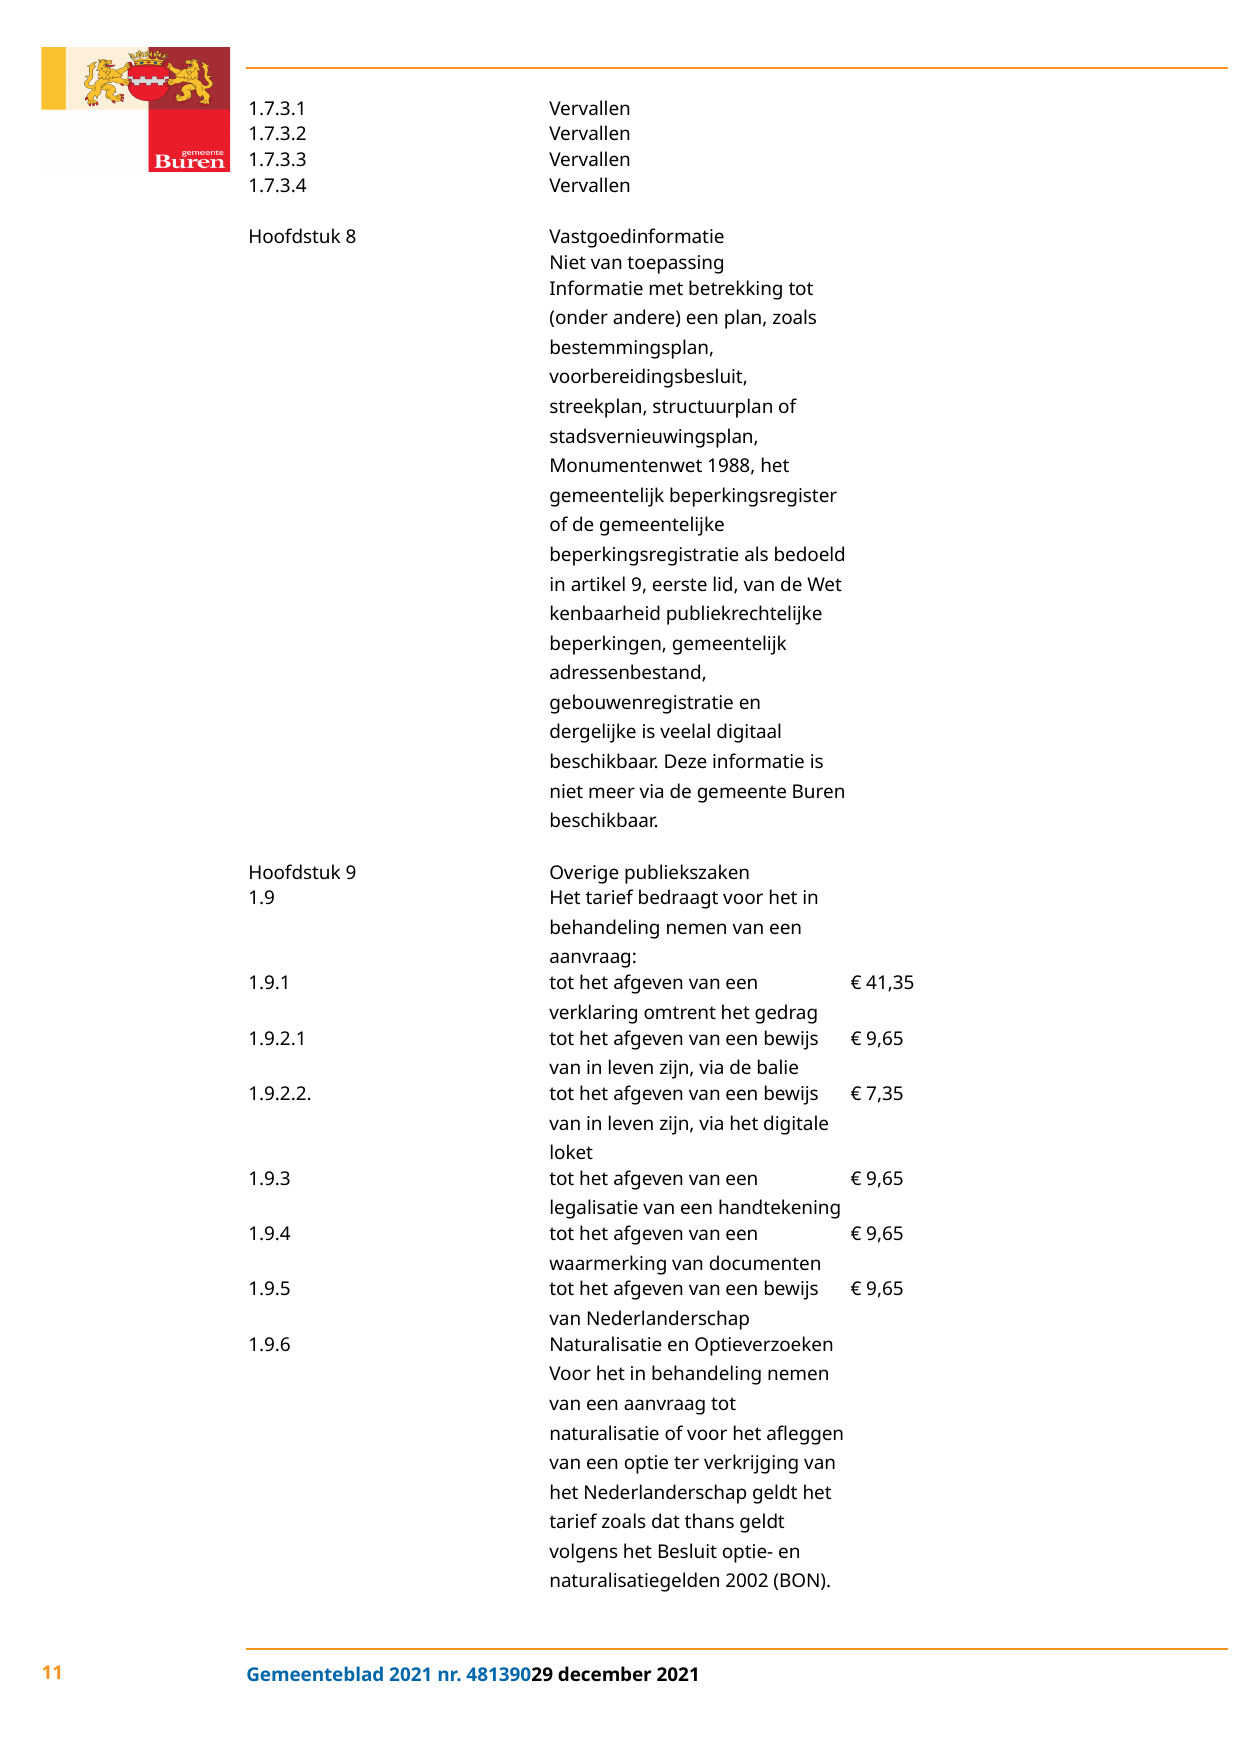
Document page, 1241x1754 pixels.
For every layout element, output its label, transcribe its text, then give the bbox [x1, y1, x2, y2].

table_cell [850, 146, 1152, 172]
table_cell Vastgoedinformatie [549, 224, 850, 249]
table_cell 1.7.3.1 [248, 95, 549, 121]
table_cell 1.7.3.2 [248, 121, 549, 146]
table_cell [850, 121, 1152, 146]
table_cell Overige publiekszaken [549, 859, 850, 884]
table_cell [248, 833, 549, 859]
table_cell € 41,35 [850, 970, 1152, 1025]
table_cell Vervallen [549, 95, 850, 121]
table_cell [850, 885, 1152, 969]
table_cell [850, 198, 1152, 223]
table_cell 1.9.6 [248, 1331, 549, 1593]
table_cell 1.9.1 [248, 970, 549, 1025]
table_cell Informatie met betrekking tot (onder andere) een plan, zoals bestemmingsplan, voorbereidingsbesluit, streekplan, structuurplan of stadsvernieuwingsplan, Monumentenwet 1988, het gemeentelijk beperkingsregister of de gemeentelijke beperkingsregistratie als bedoeld in artikel 9, eerste lid, van de Wet kenbaarheid publiekrechtelijke beperkingen, gemeentelijk adressenbestand, gebouwenregistratie en dergelijke is veelal digitaal beschikbaar. Deze informatie is niet meer via de gemeente Buren beschikbaar. [549, 275, 850, 833]
table_cell Naturalisatie en Optieverzoeken Voor het in behandeling nemen van een aanvraag tot naturalisatie of voor het afleggen van een optie ter verkrijging van het Nederlanderschap geldt het tarief zoals dat thans geldt volgens het Besluit optie- en naturalisatiegelden 2002 (BON). [549, 1331, 850, 1593]
table_cell Vervallen [549, 121, 850, 146]
table_cell [850, 224, 1152, 249]
table_cell [248, 198, 549, 223]
table_cell 1.7.3.3 [248, 146, 549, 172]
table_cell € 9,65 [850, 1025, 1152, 1080]
table_cell € 9,65 [850, 1165, 1152, 1220]
table_cell tot het afgeven van een bewijs van Nederlanderschap [549, 1276, 850, 1331]
table_cell [549, 198, 850, 223]
table_cell Niet van toepassing [549, 249, 850, 275]
table_cell [850, 833, 1152, 859]
table_cell [850, 95, 1152, 121]
table_cell Vervallen [549, 172, 850, 198]
table_cell € 7,35 [850, 1080, 1152, 1165]
table_cell [850, 859, 1152, 884]
table_cell 1.9.3 [248, 1165, 549, 1220]
table_cell tot het afgeven van een verklaring omtrent het gedrag [549, 970, 850, 1025]
table_cell € 9,65 [850, 1276, 1152, 1331]
table_cell Hoofdstuk 8 [248, 224, 549, 249]
table_cell tot het afgeven van een waarmerking van documenten [549, 1220, 850, 1276]
table_cell Het tarief bedraagt voor het in behandeling nemen van een aanvraag: [549, 885, 850, 969]
table_cell [850, 275, 1152, 833]
table_cell [549, 833, 850, 859]
table_cell € 9,65 [850, 1220, 1152, 1276]
table_cell [850, 1331, 1152, 1593]
table_cell [850, 249, 1152, 275]
table_cell [248, 249, 549, 275]
table_cell tot het afgeven van een bewijs van in leven zijn, via de balie [549, 1025, 850, 1080]
table_cell [850, 172, 1152, 198]
table_cell 1.7.3.4 [248, 172, 549, 198]
table_cell tot het afgeven van een legalisatie van een handtekening [549, 1165, 850, 1220]
table_cell 1.9 [248, 885, 549, 969]
table_cell 1.9.2.1 [248, 1025, 549, 1080]
table_cell Hoofdstuk 9 [248, 859, 549, 884]
table_cell 1.9.5 [248, 1276, 549, 1331]
table_cell [248, 275, 549, 833]
table_cell Vervallen [549, 146, 850, 172]
picture [41, 47, 231, 172]
table_cell 1.9.4 [248, 1220, 549, 1276]
table_cell tot het afgeven van een bewijs van in leven zijn, via het digitale loket [549, 1080, 850, 1165]
table_cell 1.9.2.2. [248, 1080, 549, 1165]
